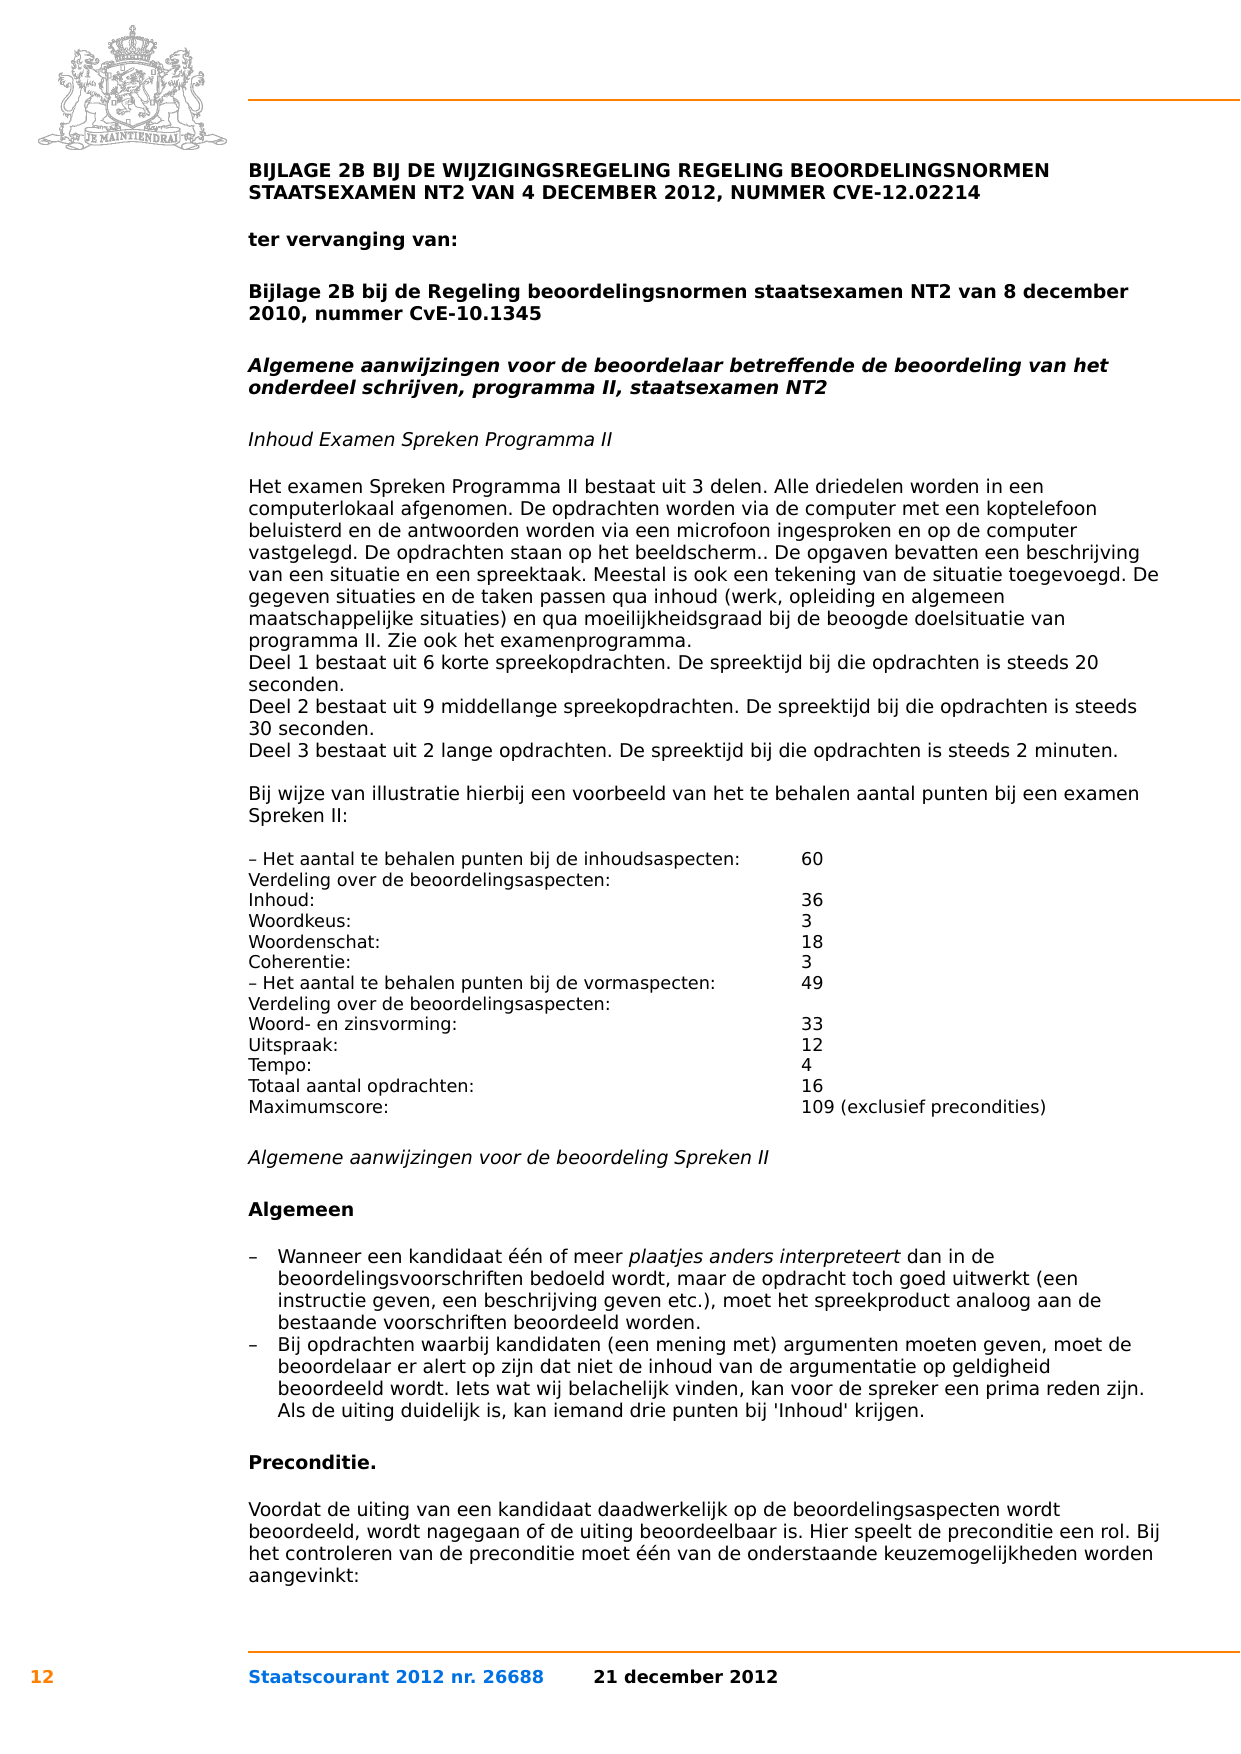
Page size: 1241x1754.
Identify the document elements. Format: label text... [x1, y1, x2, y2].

text Deel 2 bestaat uit 9 middellange spreekopdrachten. De spreektijd bij die opdrachten is steeds 30 seconden. [248, 696, 1163, 739]
table_cell 18 [795, 932, 1163, 952]
table_header 60 [795, 849, 1163, 870]
table_cell [795, 994, 1163, 1014]
text Het examen Spreken Programma II bestaat uit 3 delen. Alle driedelen worden in een computerlokaal afgenomen. De opdrachten worden via de computer met een koptelefoon beluisterd en de antwoorden worden via een microfoon ingesproken en op de computer vastgelegd. De opdrachten staan op het beeldscherm.. De opgaven bevatten een beschrijving van een situatie en een spreektaak. Meestal is ook een tekening van de situatie toegevoegd. De gegeven situaties en de taken passen qua inhoud (werk, opleiding en algemeen maatschappelijke situaties) en qua moeilijkheidsgraad bij de beoogde doelsituatie van programma II. Zie ook het examenprogramma. [248, 476, 1163, 652]
subtitle BIJLAGE 2B BIJ DE WIJZIGINGSREGELING REGELING BEOORDELINGSNORMEN STAATSEXAMEN NT2 VAN 4 DECEMBER 2012, NUMMER CVE-12.02214 [248, 160, 1163, 204]
table_cell Inhoud: [248, 890, 795, 911]
table_cell 16 [795, 1076, 1163, 1097]
text – Bij opdrachten waarbij kandidaten (een mening met) argumenten moeten geven, moet de beoordelaar er alert op zijn dat niet de inhoud van de argumentatie op geldigheid beoordeeld wordt. Iets wat wij belachelijk vinden, kan voor de spreker een prima reden zijn. Als de uiting duidelijk is, kan iemand drie punten bij 'Inhoud' krijgen. [248, 1334, 1163, 1422]
subtitle Algemene aanwijzingen voor de beoordelaar betreffende de beoordeling van het onderdeel schrijven, programma II, staatsexamen NT2 [248, 355, 1163, 399]
table_cell Verdeling over de beoordelingsaspecten: [248, 870, 795, 890]
table_cell 33 [795, 1014, 1163, 1035]
table_cell Tempo: [248, 1055, 795, 1076]
subtitle Inhoud Examen Spreken Programma II [248, 429, 1163, 451]
table_cell 36 [795, 890, 1163, 911]
picture [38, 25, 227, 150]
table_cell 12 [795, 1035, 1163, 1055]
table_cell – Het aantal te behalen punten bij de vormaspecten: [248, 973, 795, 993]
text Deel 3 bestaat uit 2 lange opdrachten. De spreektijd bij die opdrachten is steeds 2 minuten. [248, 739, 1163, 761]
subtitle Algemene aanwijzingen voor de beoordeling Spreken II [248, 1147, 1163, 1169]
table_cell [795, 870, 1163, 890]
table_cell 3 [795, 952, 1163, 973]
table_cell Woordkeus: [248, 911, 795, 932]
table_cell 49 [795, 973, 1163, 993]
text Voordat de uiting van een kandidaat daadwerkelijk op de beoordelingsaspecten wordt beoordeeld, wordt nagegaan of de uiting beoordeelbaar is. Hier speelt de preconditie een rol. Bij het controleren van de preconditie moet één van de onderstaande keuzemogelijkheden worden aangevinkt: [248, 1499, 1163, 1587]
subtitle Bijlage 2B bij de Regeling beoordelingsnormen staatsexamen NT2 van 8 december 2010, nummer CvE-10.1345 [248, 281, 1163, 325]
text – Wanneer een kandidaat één of meer plaatjes anders interpreteert dan in de beoordelingsvoorschriften bedoeld wordt, maar de opdracht toch goed uitwerkt (een instructie geven, een beschrijving geven etc.), moet het spreekproduct analoog aan de bestaande voorschriften beoordeeld worden. [248, 1246, 1163, 1334]
table_cell 3 [795, 911, 1163, 932]
table_cell 4 [795, 1055, 1163, 1076]
table_cell 109 (exclusief precondities) [795, 1097, 1163, 1117]
table_cell Coherentie: [248, 952, 795, 973]
table_header – Het aantal te behalen punten bij de inhoudsaspecten: [248, 849, 795, 870]
table_cell Woordenschat: [248, 932, 795, 952]
subtitle Preconditie. [248, 1452, 1163, 1474]
text Bij wijze van illustratie hierbij een voorbeeld van het te behalen aantal punten bij een examen [248, 783, 1163, 805]
table_cell Woord- en zinsvorming: [248, 1014, 795, 1035]
text ter vervanging van: [248, 229, 1163, 251]
table_cell Verdeling over de beoordelingsaspecten: [248, 994, 795, 1014]
table_cell Maximumscore: [248, 1097, 795, 1117]
text Deel 1 bestaat uit 6 korte spreekopdrachten. De spreektijd bij die opdrachten is steeds 20 seconden. [248, 652, 1163, 696]
table_cell Uitspraak: [248, 1035, 795, 1055]
text Spreken II: [248, 805, 1163, 827]
subtitle Algemeen [248, 1199, 1163, 1221]
table_cell Totaal aantal opdrachten: [248, 1076, 795, 1097]
